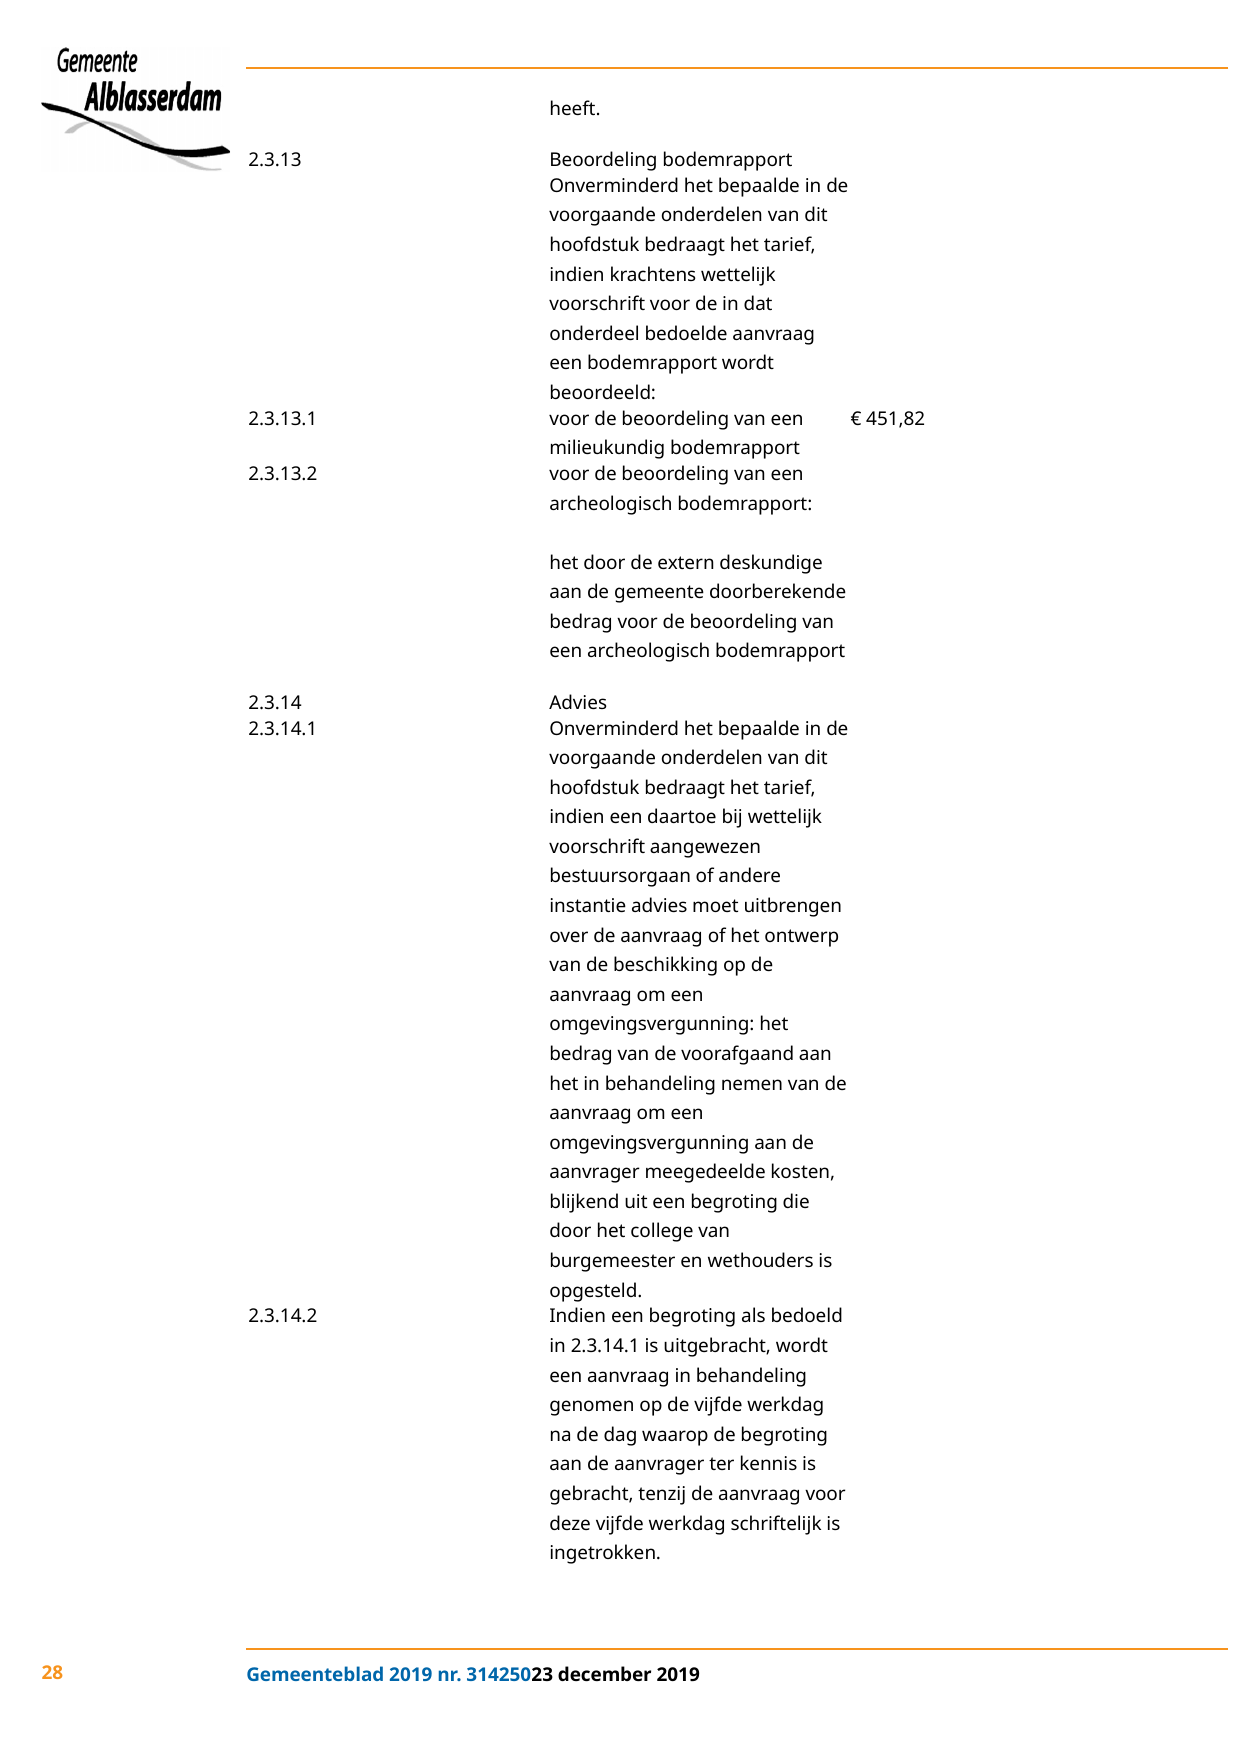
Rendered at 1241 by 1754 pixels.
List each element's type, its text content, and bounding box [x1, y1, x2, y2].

table_cell [850, 663, 1152, 689]
table_cell [248, 121, 549, 146]
table_cell [248, 663, 549, 689]
table_cell [549, 121, 850, 146]
table_cell 2.3.13 [248, 146, 549, 172]
table_cell [549, 663, 850, 689]
table_cell voor de beoordeling van een archeologisch bodemrapport: het door de extern deskundige aan de gemeente doorberekende bedrag voor de beoordeling van een archeologisch bodemrapport [549, 460, 850, 663]
table_cell [850, 172, 1152, 405]
table_cell [850, 146, 1152, 172]
table_cell 2.3.14.2 [248, 1303, 549, 1565]
table_cell [850, 1303, 1152, 1565]
table_cell [850, 1565, 1152, 1591]
table_cell voor de beoordeling van een milieukundig bodemrapport [549, 405, 850, 460]
table_cell [850, 715, 1152, 1303]
table_cell 2.3.14.1 [248, 715, 549, 1303]
picture [41, 47, 231, 172]
table_cell [850, 95, 1152, 121]
table_cell [850, 460, 1152, 663]
table_cell Advies [549, 689, 850, 715]
table_cell Beoordeling bodemrapport [549, 146, 850, 172]
table_cell € 451,82 [850, 405, 1152, 460]
table_cell 2.3.14 [248, 689, 549, 715]
table_cell 2.3.13.2 [248, 460, 549, 663]
table_cell [248, 1565, 549, 1591]
table_cell [248, 172, 549, 405]
table_cell 2.3.13.1 [248, 405, 549, 460]
table_cell Onverminderd het bepaalde in de voorgaande onderdelen van dit hoofdstuk bedraagt het tarief, indien krachtens wettelijk voorschrift voor de in dat onderdeel bedoelde aanvraag een bodemrapport wordt beoordeeld: [549, 172, 850, 405]
table_cell [850, 121, 1152, 146]
table_cell [850, 689, 1152, 715]
table_cell Onverminderd het bepaalde in de voorgaande onderdelen van dit hoofdstuk bedraagt het tarief, indien een daartoe bij wettelijk voorschrift aangewezen bestuursorgaan of andere instantie advies moet uitbrengen over de aanvraag of het ontwerp van de beschikking op de aanvraag om een omgevingsvergunning: het bedrag van de voorafgaand aan het in behandeling nemen van de aanvraag om een omgevingsvergunning aan de aanvrager meegedeelde kosten, blijkend uit een begroting die door het college van burgemeester en wethouders is opgesteld. [549, 715, 850, 1303]
table_cell [549, 1565, 850, 1591]
table_cell heeft. [549, 95, 850, 121]
table_cell [248, 95, 549, 121]
table_cell Indien een begroting als bedoeld in 2.3.14.1 is uitgebracht, wordt een aanvraag in behandeling genomen op de vijfde werkdag na de dag waarop de begroting aan de aanvrager ter kennis is gebracht, tenzij de aanvraag voor deze vijfde werkdag schriftelijk is ingetrokken. [549, 1303, 850, 1565]
